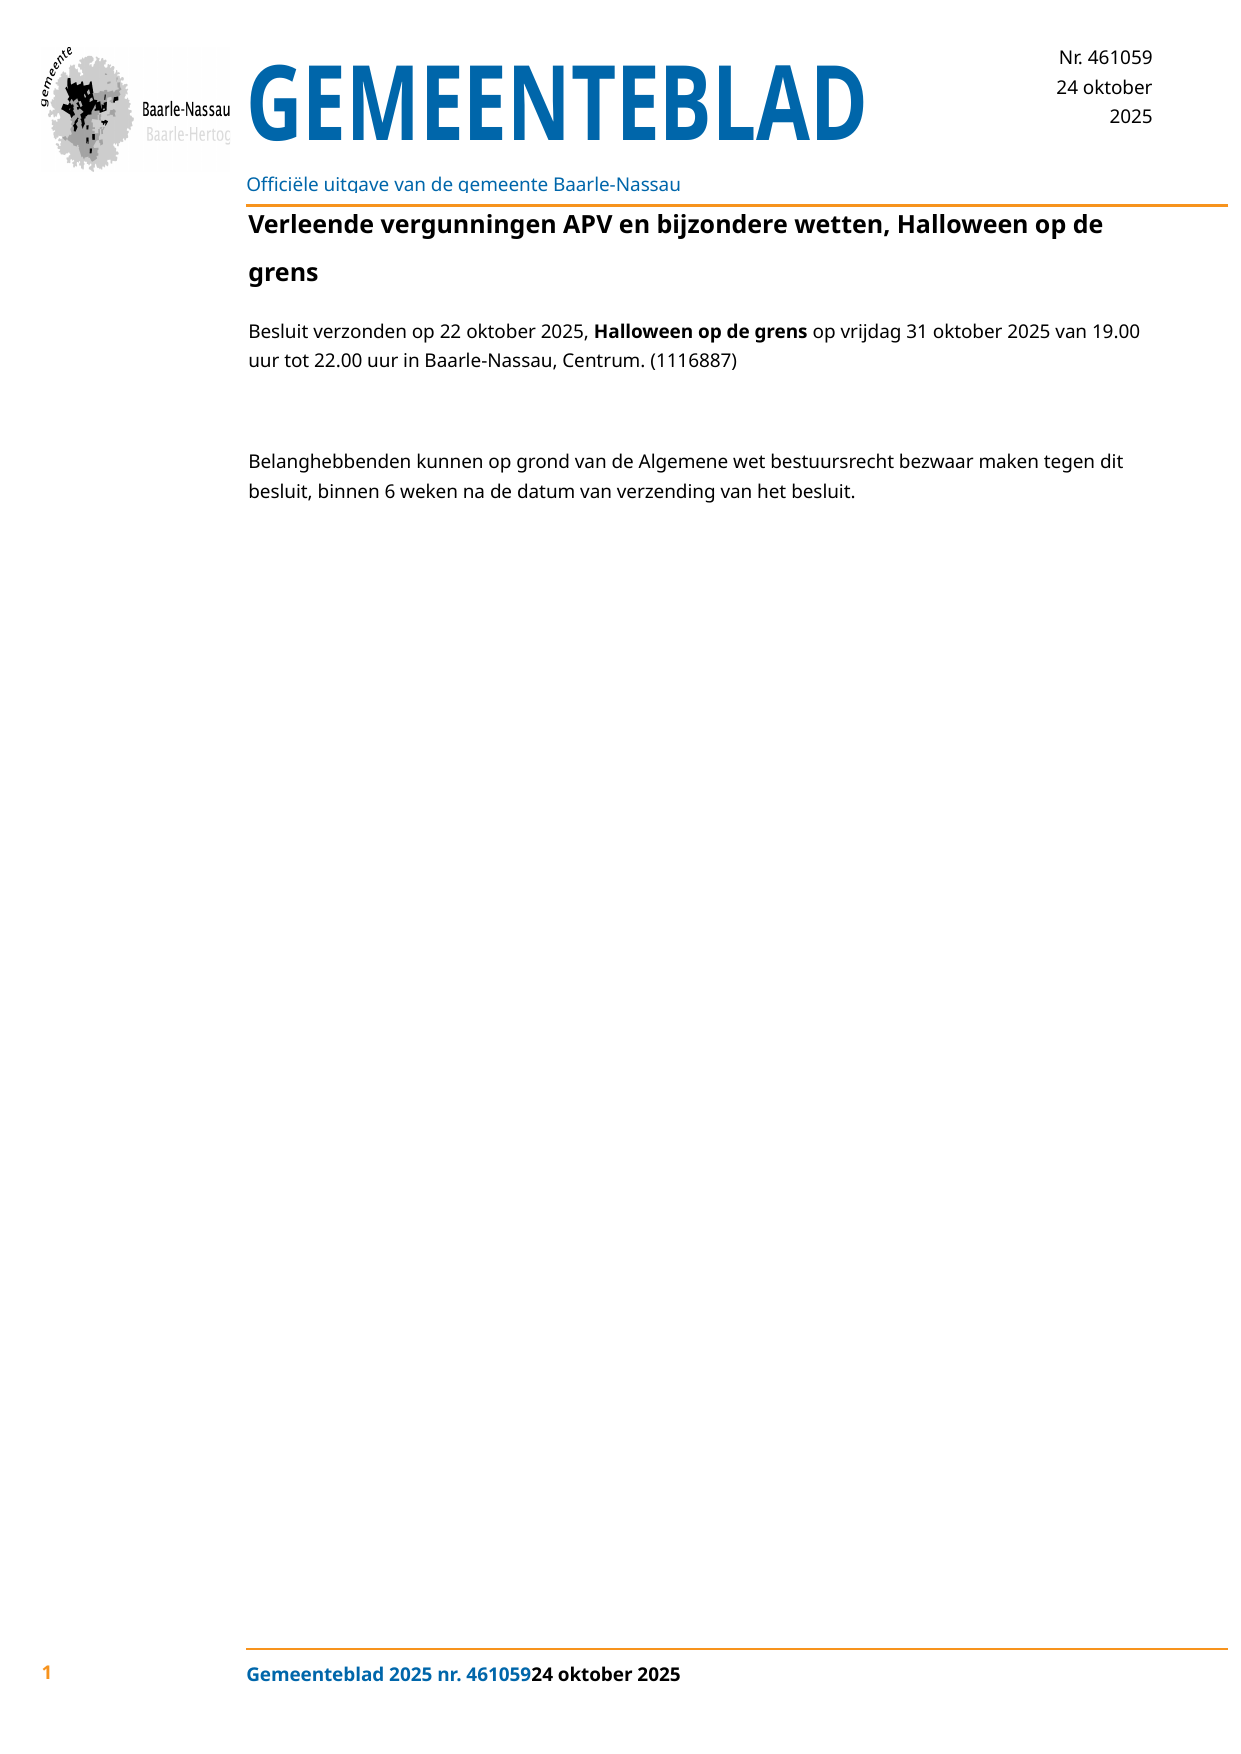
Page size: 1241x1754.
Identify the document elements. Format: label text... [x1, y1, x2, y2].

text Besluit verzonden op 22 oktober 2025, Halloween op de grens op vrijdag 31 oktober 2025 van 19.00 uur tot 22.00 uur in Baarle-Nassau, Centrum. (1116887) [248, 318, 1152, 373]
text Belanghebbenden kunnen op grond van de Algemene wet bestuursrecht bezwaar maken tegen dit besluit, binnen 6 weken na de datum van verzending van het besluit. [248, 448, 1152, 504]
picture [41, 47, 231, 172]
text Verleende vergunningen APV en bijzondere wetten, Halloween op de grens [248, 207, 1152, 288]
